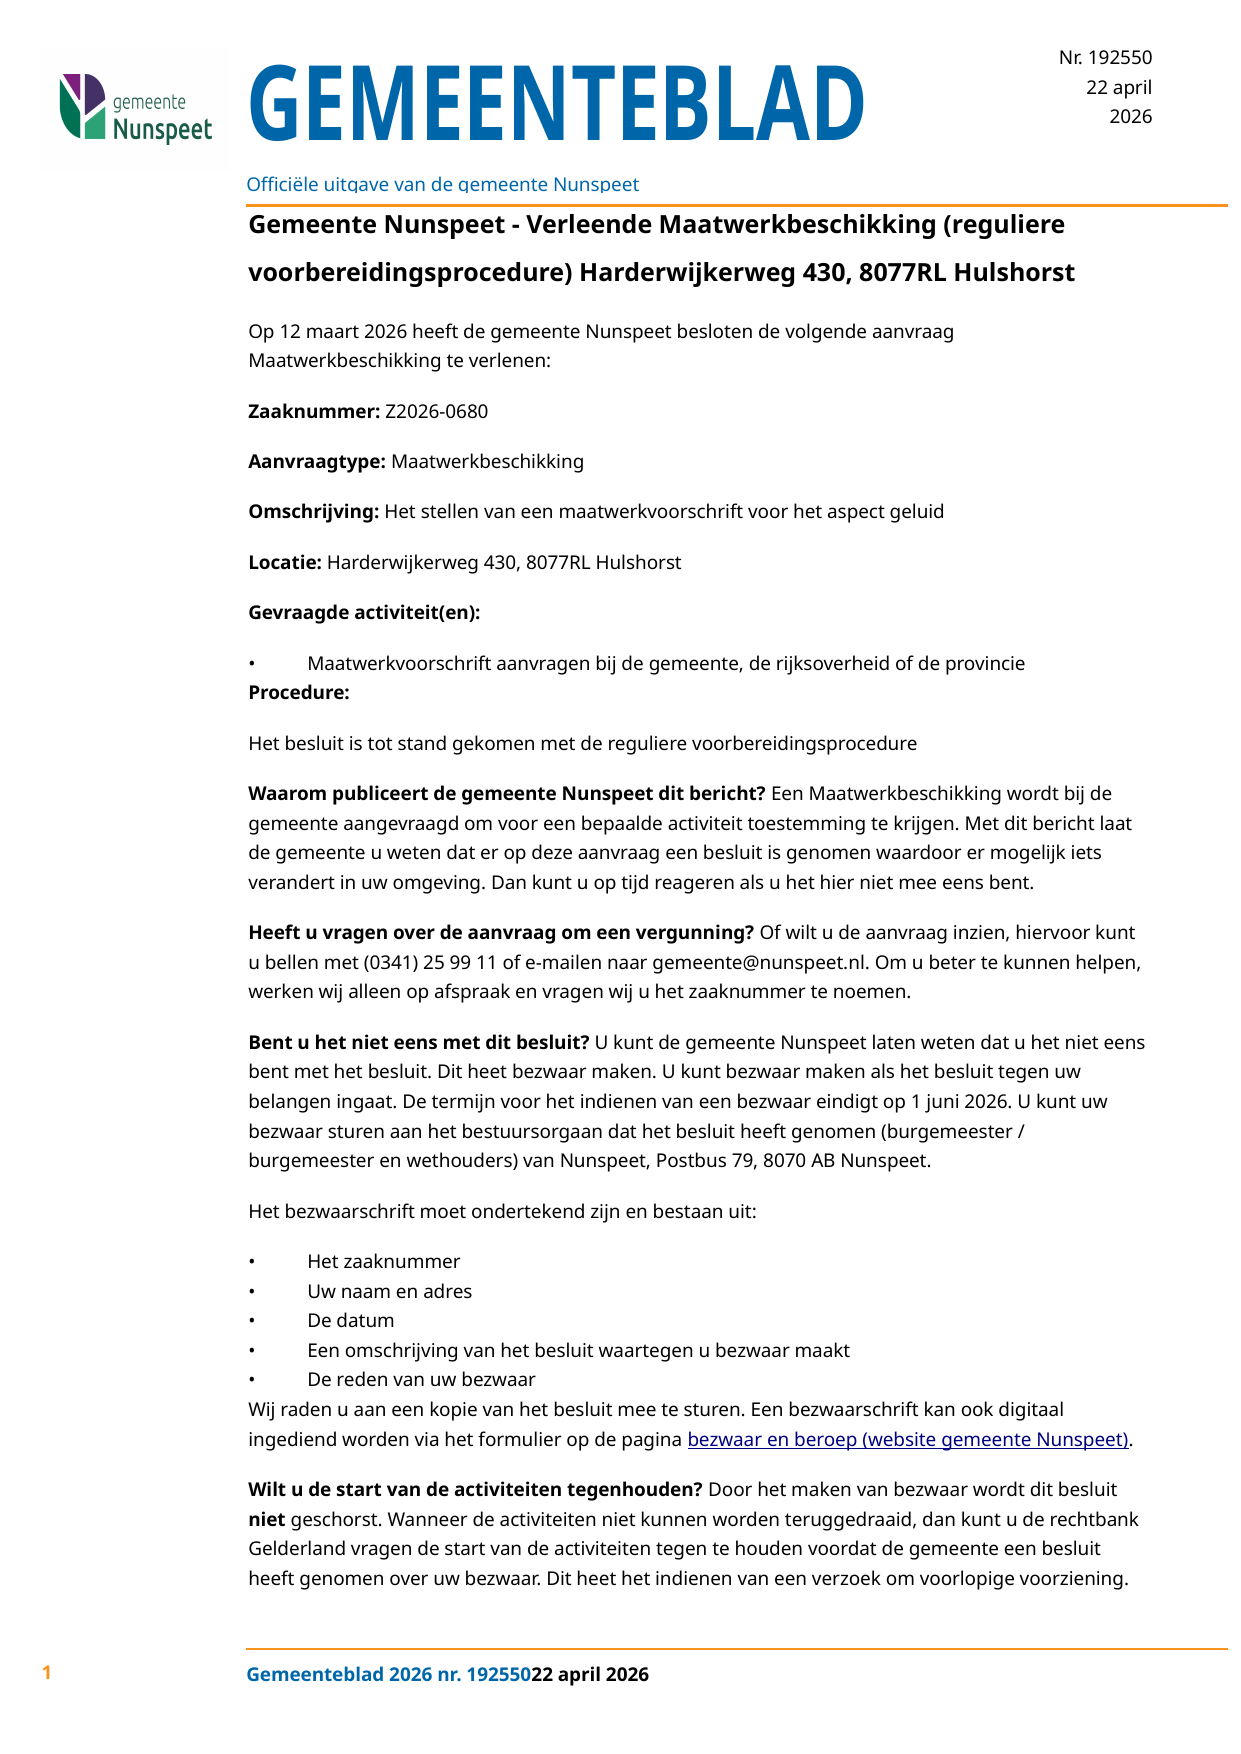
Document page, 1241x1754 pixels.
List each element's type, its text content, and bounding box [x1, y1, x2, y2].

list De datum [248, 1307, 1152, 1333]
text Aanvraagtype: Maatwerkbeschikking [248, 448, 1152, 474]
text Waarom publiceert de gemeente Nunspeet dit bericht? Een Maatwerkbeschikking wordt bij de gemeente aangevraagd om voor een bepaalde activiteit toestemming te krijgen. Met dit bericht laat de gemeente u weten dat er op deze aanvraag een besluit is genomen waardoor er mogelijk iets verandert in uw omgeving. Dan kunt u op tijd reageren als u het hier niet mee eens bent. [248, 780, 1152, 895]
text Procedure: [248, 679, 1152, 705]
text Gemeente Nunspeet - Verleende Maatwerkbeschikking (reguliere voorbereidingsprocedure) Harderwijkerweg 430, 8077RL Hulshorst [248, 207, 1152, 288]
text Het bezwaarschrift moet ondertekend zijn en bestaan uit: [248, 1198, 1152, 1224]
text Zaaknummer: Z2026-0680 [248, 398, 1152, 424]
text Wij raden u aan een kopie van het besluit mee te sturen. Een bezwaarschrift kan ook digitaal ingediend worden via het formulier op de pagina bezwaar en beroep (website gemeente Nunspeet). [248, 1396, 1152, 1452]
text Op 12 maart 2026 heeft de gemeente Nunspeet besloten de volgende aanvraag Maatwerkbeschikking te verlenen: [248, 318, 1152, 373]
list Het zaaknummer [248, 1248, 1152, 1274]
text Gevraagde activiteit(en): [248, 599, 1152, 625]
text Bent u het niet eens met dit besluit? U kunt de gemeente Nunspeet laten weten dat u het niet eens bent met het besluit. Dit heet bezwaar maken. U kunt bezwaar maken als het besluit tegen uw belangen ingaat. De termijn voor het indienen van een bezwaar eindigt op 1 juni 2026. U kunt uw bezwaar sturen aan het bestuursorgaan dat het besluit heeft genomen (burgemeester / burgemeester en wethouders) van Nunspeet, Postbus 79, 8070 AB Nunspeet. [248, 1029, 1152, 1173]
list De reden van uw bezwaar [248, 1367, 1152, 1392]
text Het besluit is tot stand gekomen met de reguliere voorbereidingsprocedure [248, 730, 1152, 756]
text Heeft u vragen over de aanvraag om een vergunning? Of wilt u de aanvraag inzien, hiervoor kunt u bellen met (0341) 25 99 11 of e-mailen naar gemeente@nunspeet.nl. Om u beter te kunnen helpen, werken wij alleen op afspraak en vragen wij u het zaaknummer te noemen. [248, 919, 1152, 1004]
text Omschrijving: Het stellen van een maatwerkvoorschrift voor het aspect geluid [248, 499, 1152, 524]
list Uw naam en adres [248, 1278, 1152, 1304]
text Wilt u de start van de activiteiten tegenhouden? Door het maken van bezwaar wordt dit besluit niet geschorst. Wanneer de activiteiten niet kunnen worden teruggedraaid, dan kunt u de rechtbank Gelderland vragen de start van de activiteiten tegen te houden voordat de gemeente een besluit heeft genomen over uw bezwaar. Dit heet het indienen van een verzoek om voorlopige voorziening. [248, 1476, 1152, 1591]
text Locatie: Harderwijkerweg 430, 8077RL Hulshorst [248, 549, 1152, 575]
list Maatwerkvoorschrift aanvragen bij de gemeente, de rijksoverheid of de provincie [248, 650, 1152, 676]
picture [41, 47, 231, 172]
list Een omschrijving van het besluit waartegen u bezwaar maakt [248, 1337, 1152, 1363]
